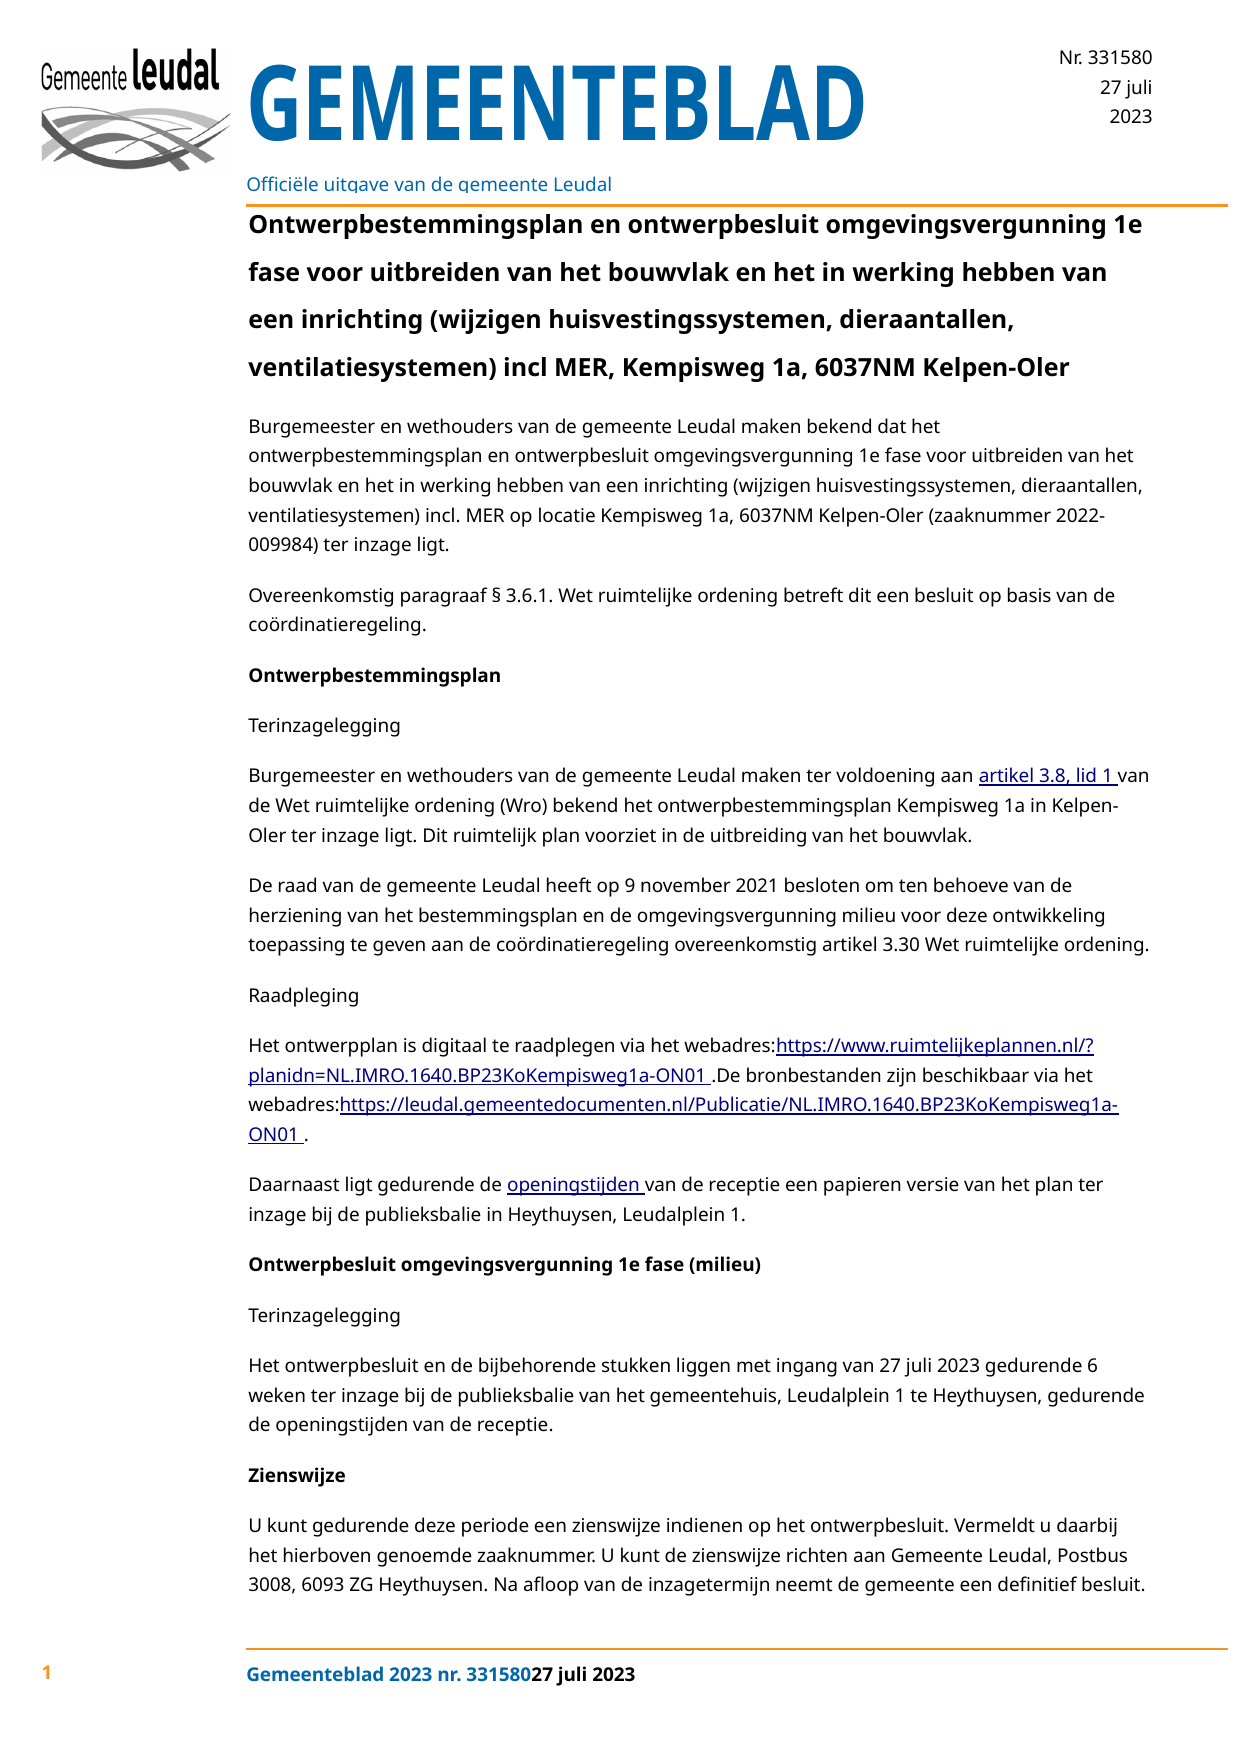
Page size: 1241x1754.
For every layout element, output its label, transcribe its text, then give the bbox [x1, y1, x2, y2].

text U kunt gedurende deze periode een zienswijze indienen op het ontwerpbesluit. Vermeldt u daarbij het hierboven genoemde zaaknummer. U kunt de zienswijze richten aan Gemeente Leudal, Postbus 3008, 6093 ZG Heythuysen. Na afloop van de inzagetermijn neemt de gemeente een definitief besluit. [248, 1512, 1152, 1597]
text Overeenkomstig paragraaf § 3.6.1. Wet ruimtelijke ordening betreft dit een besluit op basis van de coördinatieregeling. [248, 582, 1152, 637]
text Terinzagelegging [248, 712, 1152, 738]
picture [41, 47, 231, 172]
text Zienswijze [248, 1462, 1152, 1488]
text De raad van de gemeente Leudal heeft op 9 november 2021 besloten om ten behoeve van de herziening van het bestemmingsplan en de omgevingsvergunning milieu voor deze ontwikkeling toepassing te geven aan de coördinatieregeling overeenkomstig artikel 3.30 Wet ruimtelijke ordening. [248, 872, 1152, 957]
text Het ontwerpplan is digitaal te raadplegen via het webadres:https://www.ruimtelijkeplannen.nl/?planidn=NL.IMRO.1640.BP23KoKempisweg1a-ON01 .De bronbestanden zijn beschikbaar via het webadres:https://leudal.gemeentedocumenten.nl/Publicatie/NL.IMRO.1640.BP23KoKempisweg1a-ON01 . [248, 1032, 1152, 1147]
text Ontwerpbestemmingsplan en ontwerpbesluit omgevingsvergunning 1e fase voor uitbreiden van het bouwvlak en het in werking hebben van een inrichting (wijzigen huisvestingssystemen, dieraantallen, ventilatiesystemen) incl MER, Kempisweg 1a, 6037NM Kelpen-Oler [248, 207, 1152, 384]
text Burgemeester en wethouders van de gemeente Leudal maken ter voldoening aan artikel 3.8, lid 1 van de Wet ruimtelijke ordening (Wro) bekend het ontwerpbestemmingsplan Kempisweg 1a in Kelpen-Oler ter inzage ligt. Dit ruimtelijk plan voorziet in de uitbreiding van het bouwvlak. [248, 763, 1152, 848]
text Het ontwerpbesluit en de bijbehorende stukken liggen met ingang van 27 juli 2023 gedurende 6 weken ter inzage bij de publieksbalie van het gemeentehuis, Leudalplein 1 te Heythuysen, gedurende de openingstijden van de receptie. [248, 1352, 1152, 1437]
text Ontwerpbesluit omgevingsvergunning 1e fase (milieu) [248, 1251, 1152, 1277]
text Terinzagelegging [248, 1302, 1152, 1328]
text Raadpleging [248, 982, 1152, 1008]
text Burgemeester en wethouders van de gemeente Leudal maken bekend dat het ontwerpbestemmingsplan en ontwerpbesluit omgevingsvergunning 1e fase voor uitbreiden van het bouwvlak en het in werking hebben van een inrichting (wijzigen huisvestingssystemen, dieraantallen, ventilatiesystemen) incl. MER op locatie Kempisweg 1a, 6037NM Kelpen-Oler (zaaknummer 2022-009984) ter inzage ligt. [248, 413, 1152, 557]
text Ontwerpbestemmingsplan [248, 662, 1152, 688]
text Daarnaast ligt gedurende de openingstijden van de receptie een papieren versie van het plan ter inzage bij de publieksbalie in Heythuysen, Leudalplein 1. [248, 1171, 1152, 1227]
